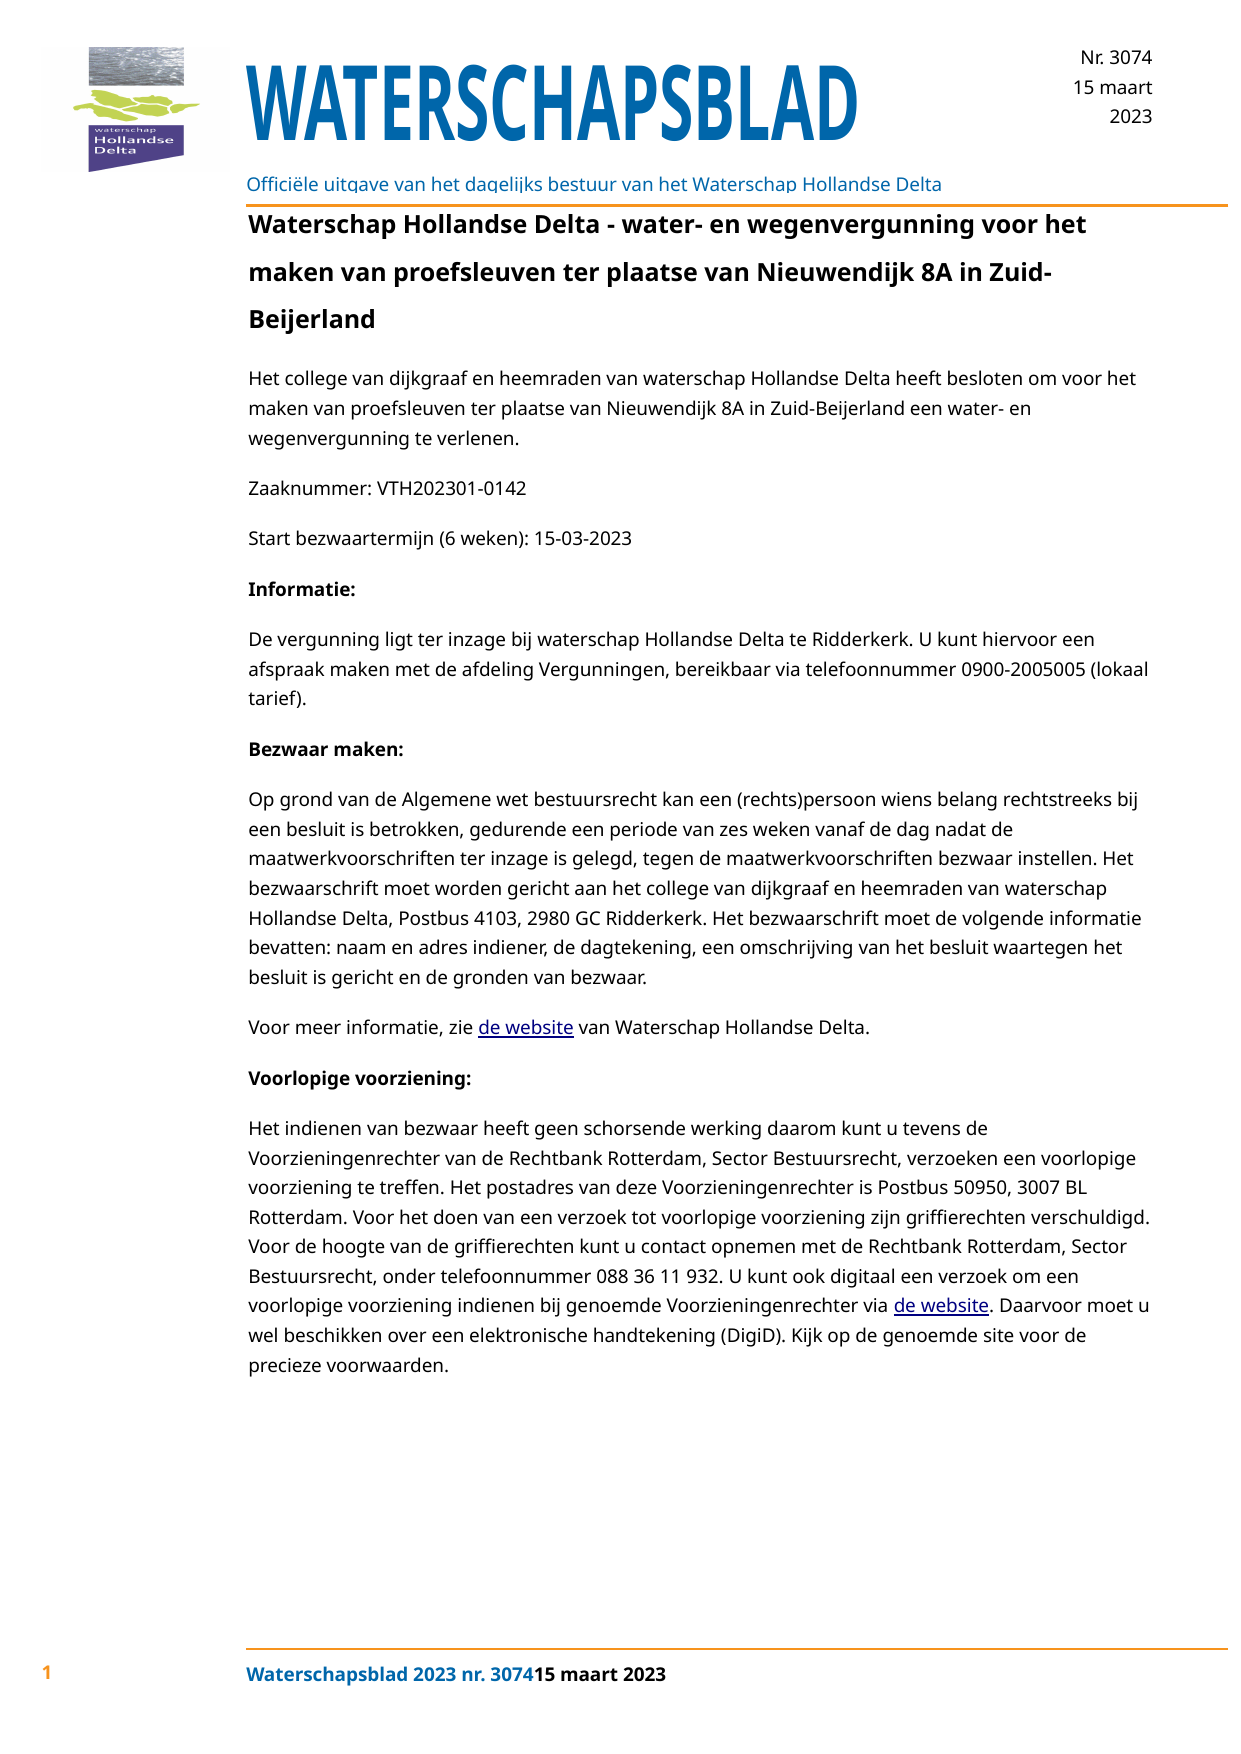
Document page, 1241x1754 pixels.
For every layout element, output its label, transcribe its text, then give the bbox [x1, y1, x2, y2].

text Het college van dijkgraaf en heemraden van waterschap Hollandse Delta heeft besloten om voor het maken van proefsleuven ter plaatse van Nieuwendijk 8A in Zuid-Beijerland een water- en wegenvergunning te verlenen. [248, 366, 1152, 450]
text Voorlopige voorziening: [248, 1065, 1152, 1090]
text De vergunning ligt ter inzage bij waterschap Hollandse Delta te Ridderkerk. U kunt hiervoor een afspraak maken met de afdeling Vergunningen, bereikbaar via telefoonnummer 0900-2005005 (lokaal tarief). [248, 626, 1152, 711]
text Zaaknummer: VTH202301-0142 [248, 475, 1152, 501]
text Start bezwaartermijn (6 weken): 15-03-2023 [248, 526, 1152, 551]
text Op grond van de Algemene wet bestuursrecht kan een (rechts)persoon wiens belang rechtstreeks bij een besluit is betrokken, gedurende een periode van zes weken vanaf de dag nadat de maatwerkvoorschriften ter inzage is gelegd, tegen de maatwerkvoorschriften bezwaar instellen. Het bezwaarschrift moet worden gericht aan het college van dijkgraaf en heemraden van waterschap Hollandse Delta, Postbus 4103, 2980 GC Ridderkerk. Het bezwaarschrift moet de volgende informatie bevatten: naam en adres indiener, de dagtekening, een omschrijving van het besluit waartegen het besluit is gericht en de gronden van bezwaar. [248, 786, 1152, 989]
text Waterschap Hollandse Delta - water- en wegenvergunning voor het maken van proefsleuven ter plaatse van Nieuwendijk 8A in Zuid-Beijerland [248, 207, 1152, 336]
text Voor meer informatie, zie de website van Waterschap Hollandse Delta. [248, 1014, 1152, 1040]
text Bezwaar maken: [248, 736, 1152, 762]
text Informatie: [248, 576, 1152, 602]
picture [41, 47, 231, 172]
text Het indienen van bezwaar heeft geen schorsende werking daarom kunt u tevens de Voorzieningenrechter van de Rechtbank Rotterdam, Sector Bestuursrecht, verzoeken een voorlopige voorziening te treffen. Het postadres van deze Voorzieningenrechter is Postbus 50950, 3007 BL Rotterdam. Voor het doen van een verzoek tot voorlopige voorziening zijn griffierechten verschuldigd. Voor de hoogte van de griffierechten kunt u contact opnemen met de Rechtbank Rotterdam, Sector Bestuursrecht, onder telefoonnummer 088 36 11 932. U kunt ook digitaal een verzoek om een voorlopige voorziening indienen bij genoemde Voorzieningenrechter via de website. Daarvoor moet u wel beschikken over een elektronische handtekening (DigiD). Kijk op de genoemde site voor de precieze voorwaarden. [248, 1115, 1152, 1377]
